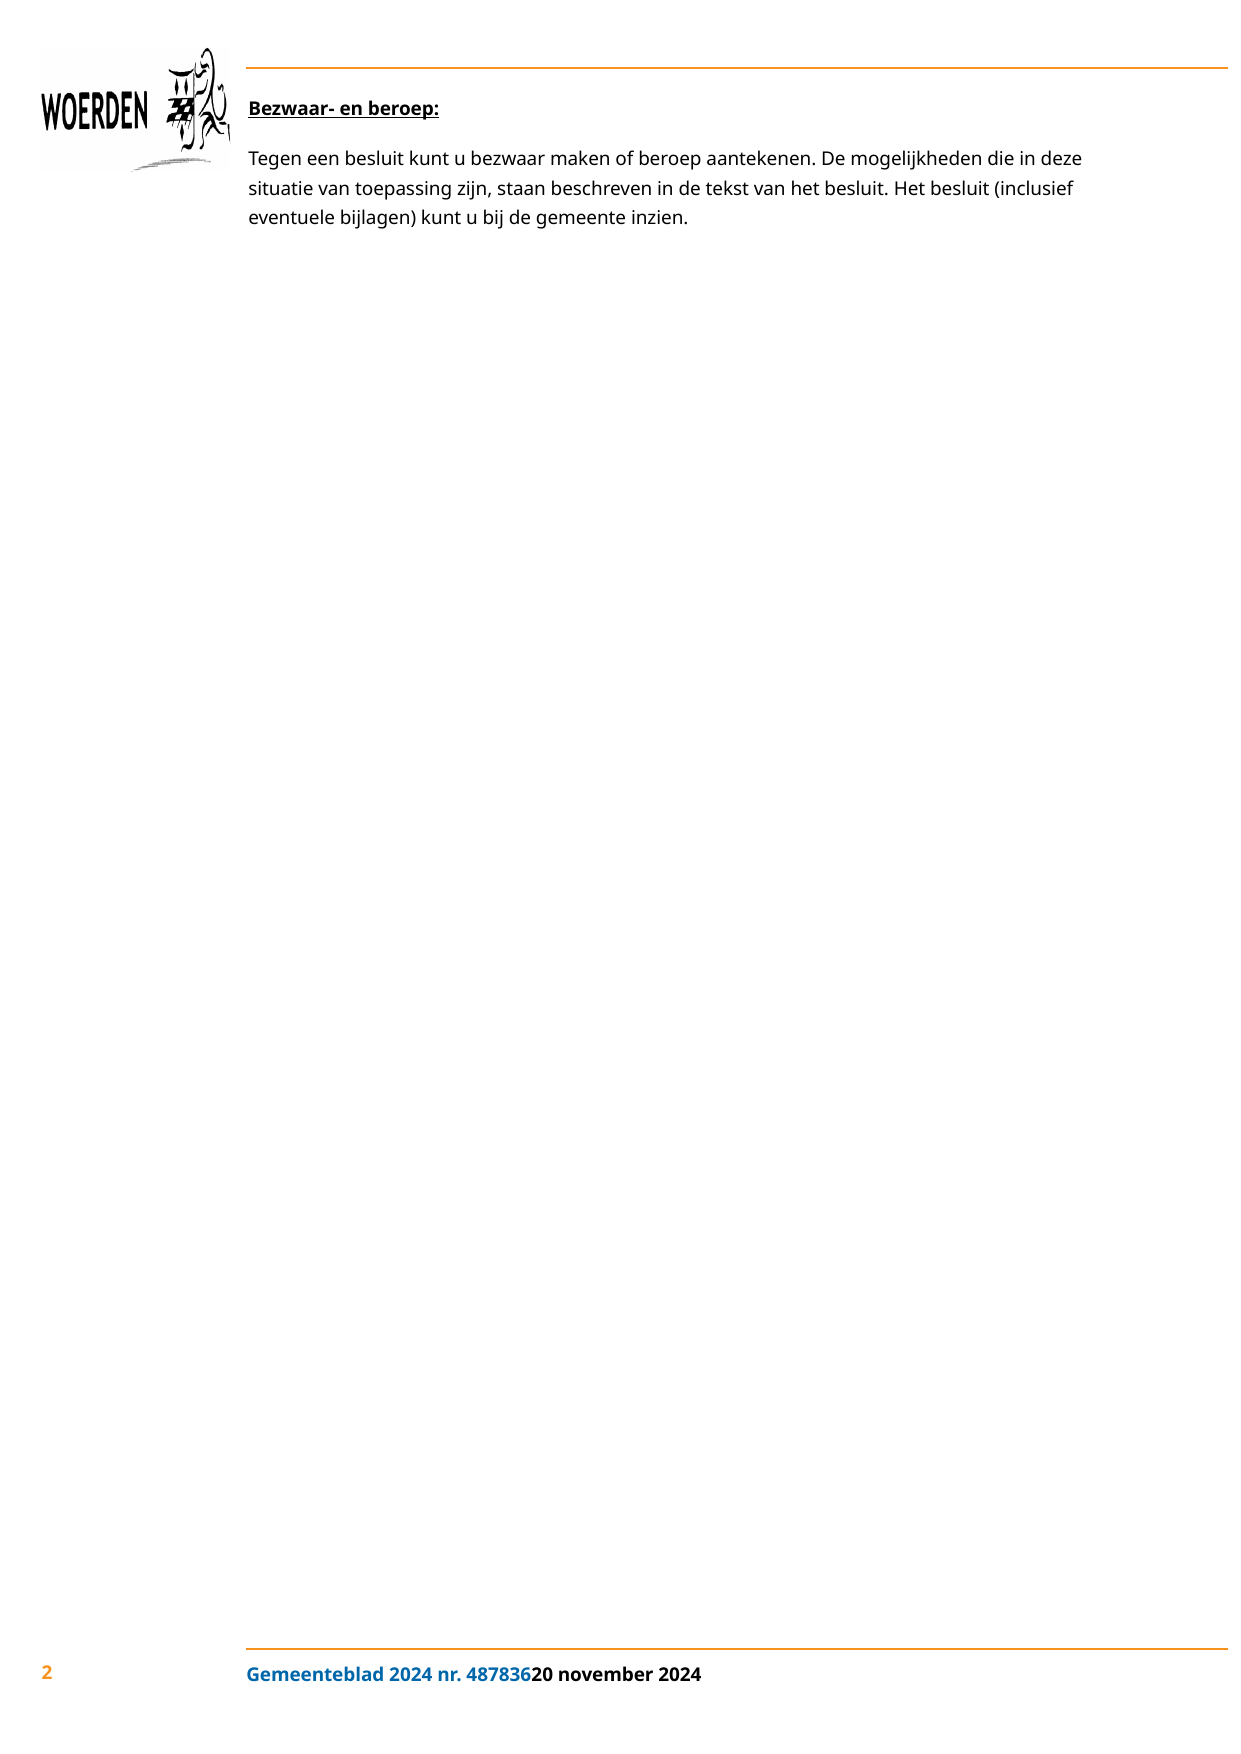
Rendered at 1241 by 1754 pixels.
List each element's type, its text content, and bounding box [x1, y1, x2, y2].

picture [41, 47, 231, 172]
text Tegen een besluit kunt u bezwaar maken of beroep aantekenen. De mogelijkheden die in deze situatie van toepassing zijn, staan beschreven in de tekst van het besluit. Het besluit (inclusief eventuele bijlagen) kunt u bij de gemeente inzien. [248, 145, 1152, 230]
text Bezwaar- en beroep: [248, 95, 1152, 121]
